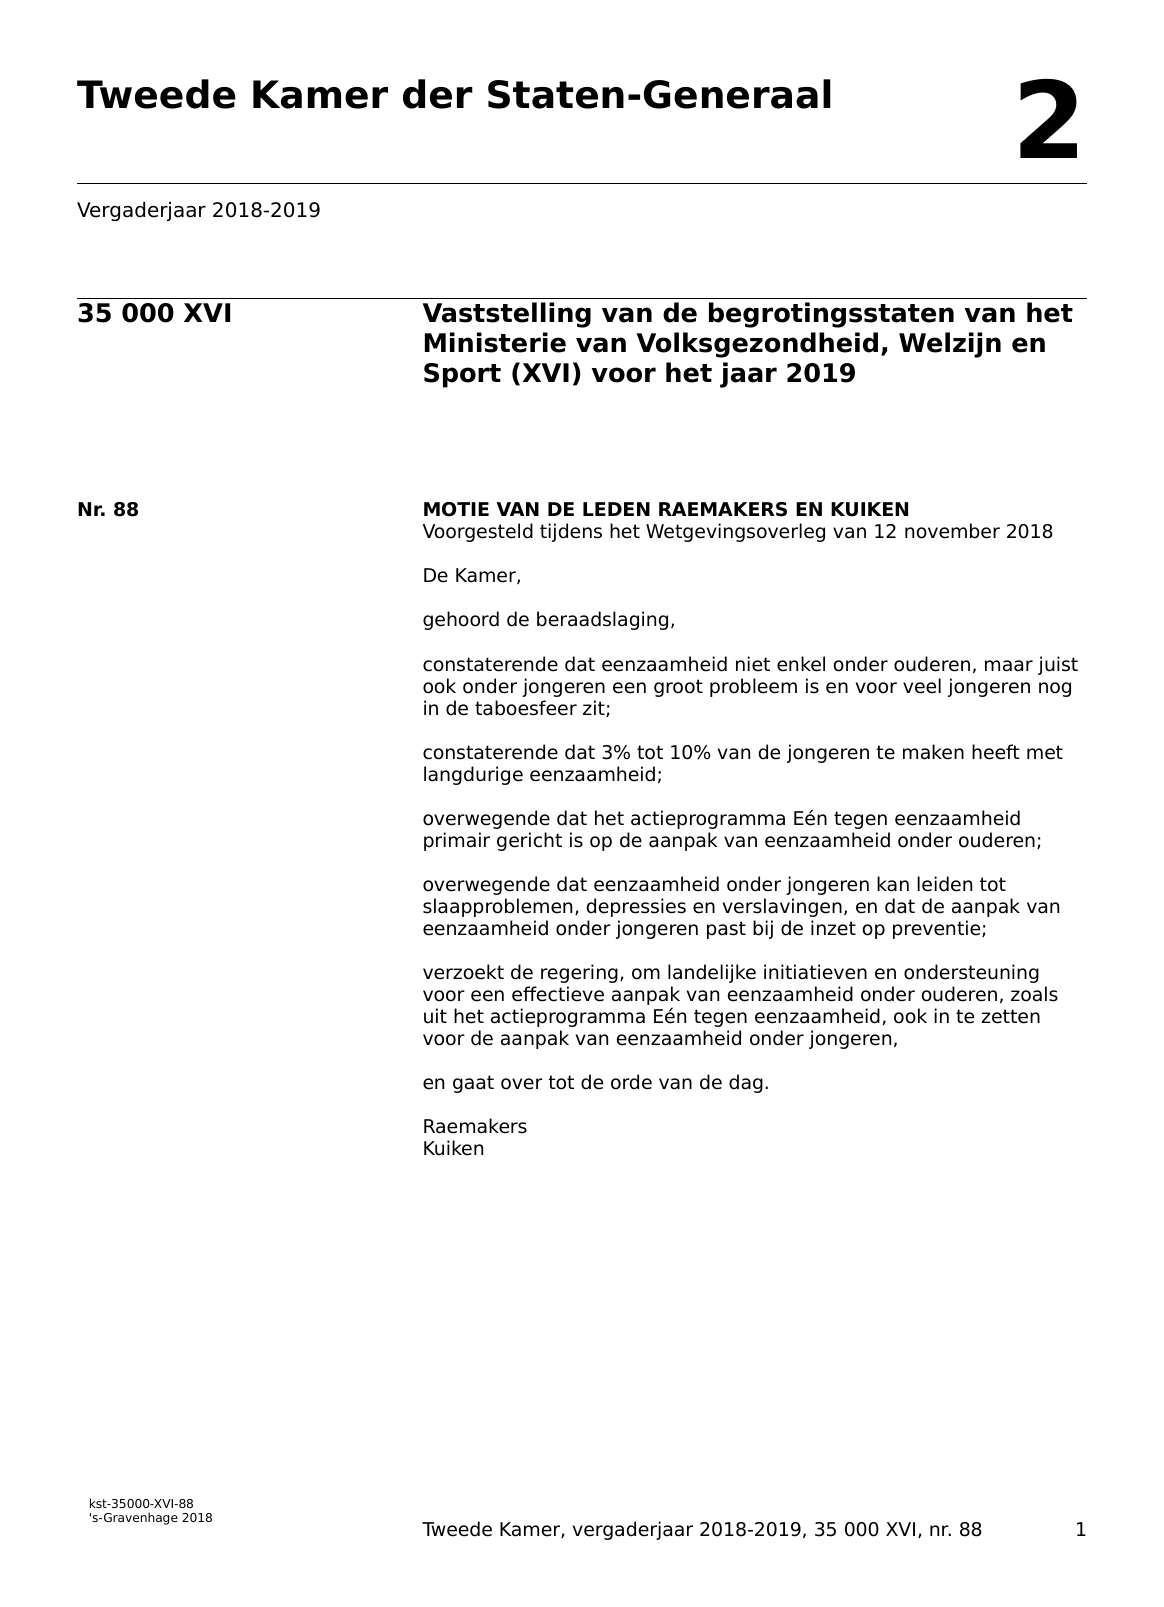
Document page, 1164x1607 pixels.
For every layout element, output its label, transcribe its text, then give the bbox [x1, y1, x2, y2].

subtitle 35 000 XVI Vaststelling van de begrotingsstaten van het Ministerie van Volksgezondheid, Welzijn en Sport (XVI) voor het jaar 2019 [77, 299, 1087, 388]
text Voorgesteld tijdens het Wetgevingsoverleg van 12 november 2018 [422, 521, 1087, 543]
text constaterende dat 3% tot 10% van de jongeren te maken heeft met langdurige eenzaamheid; [422, 742, 1087, 786]
text De Kamer, [422, 565, 1087, 587]
text Kuiken [422, 1138, 1087, 1160]
text constaterende dat eenzaamheid niet enkel onder ouderen, maar juist ook onder jongeren een groot probleem is en voor veel jongeren nog in de taboesfeer zit; [422, 653, 1087, 719]
text en gaat over tot de orde van de dag. [422, 1072, 1087, 1094]
text verzoekt de regering, om landelijke initiatieven en ondersteuning voor een effectieve aanpak van eenzaamheid onder ouderen, zoals uit het actieprogramma Eén tegen eenzaamheid, ook in te zetten voor de aanpak van eenzaamheid onder jongeren, [422, 962, 1087, 1050]
text 's-Gravenhage 2018 [88, 1511, 323, 1525]
text overwegende dat het actieprogramma Eén tegen eenzaamheid primair gericht is op de aanpak van eenzaamheid onder ouderen; [422, 808, 1087, 852]
table_header Tweede Kamer der Staten-Generaal [77, 59, 886, 183]
table_header 2 [886, 59, 1087, 183]
text overwegende dat eenzaamheid onder jongeren kan leiden tot slaapproblemen, depressies en verslavingen, en dat de aanpak van eenzaamheid onder jongeren past bij de inzet op preventie; [422, 874, 1087, 940]
text Raemakers [422, 1116, 1087, 1138]
text kst-35000-XVI-88 [88, 1497, 323, 1511]
subtitle Nr. 88 MOTIE VAN DE LEDEN RAEMAKERS EN KUIKEN [77, 499, 1087, 521]
table_cell Vergaderjaar 2018-2019 [77, 184, 1087, 298]
text gehoord de beraadslaging, [422, 609, 1087, 631]
